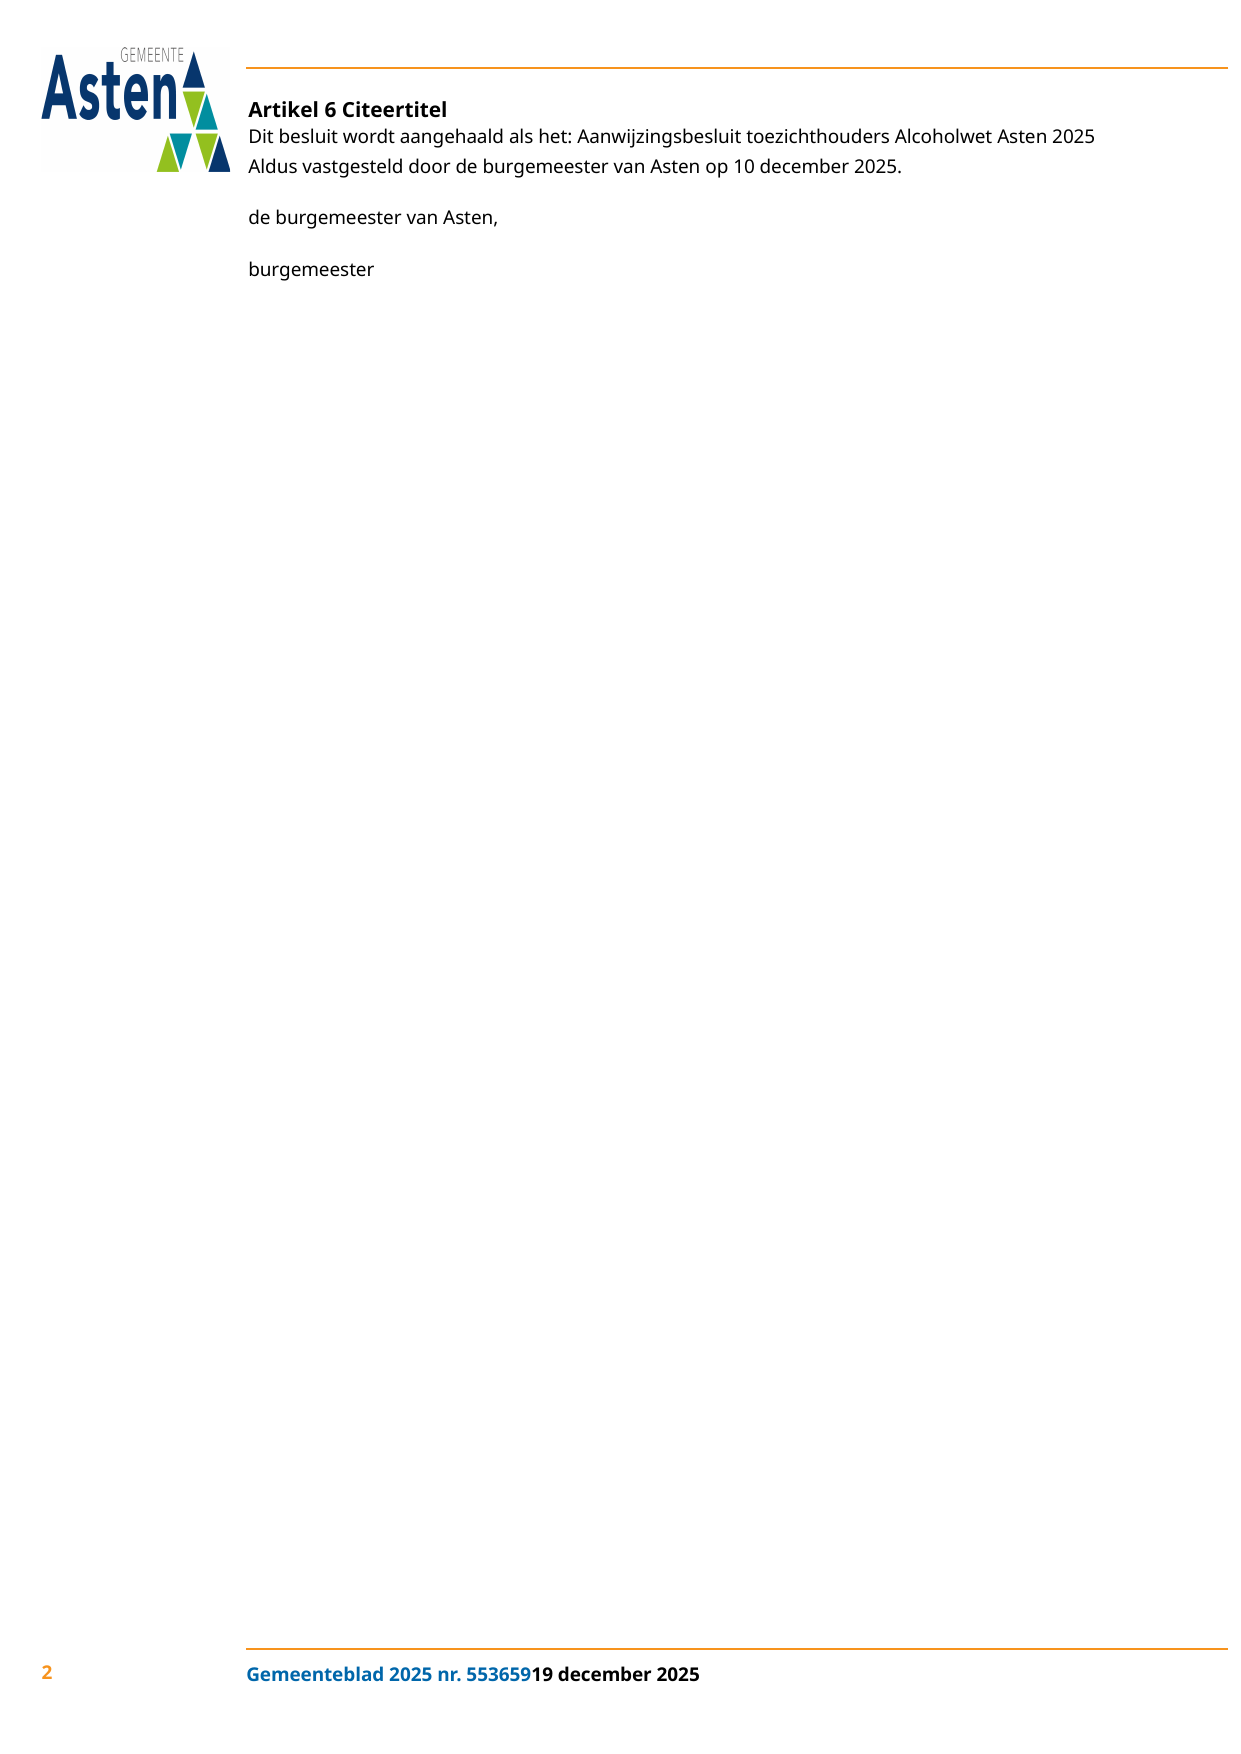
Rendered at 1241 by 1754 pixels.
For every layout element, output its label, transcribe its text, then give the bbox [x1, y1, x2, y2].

text de burgemeester van Asten, [248, 204, 1152, 230]
text burgemeester [248, 256, 1152, 281]
text Artikel 6 Citeertitel [248, 95, 1152, 123]
picture [41, 47, 231, 172]
text Aldus vastgesteld door de burgemeester van Asten op 10 december 2025. [248, 153, 1152, 178]
text Dit besluit wordt aangehaald als het: Aanwijzingsbesluit toezichthouders Alcoholwet Asten 2025 [248, 123, 1152, 149]
